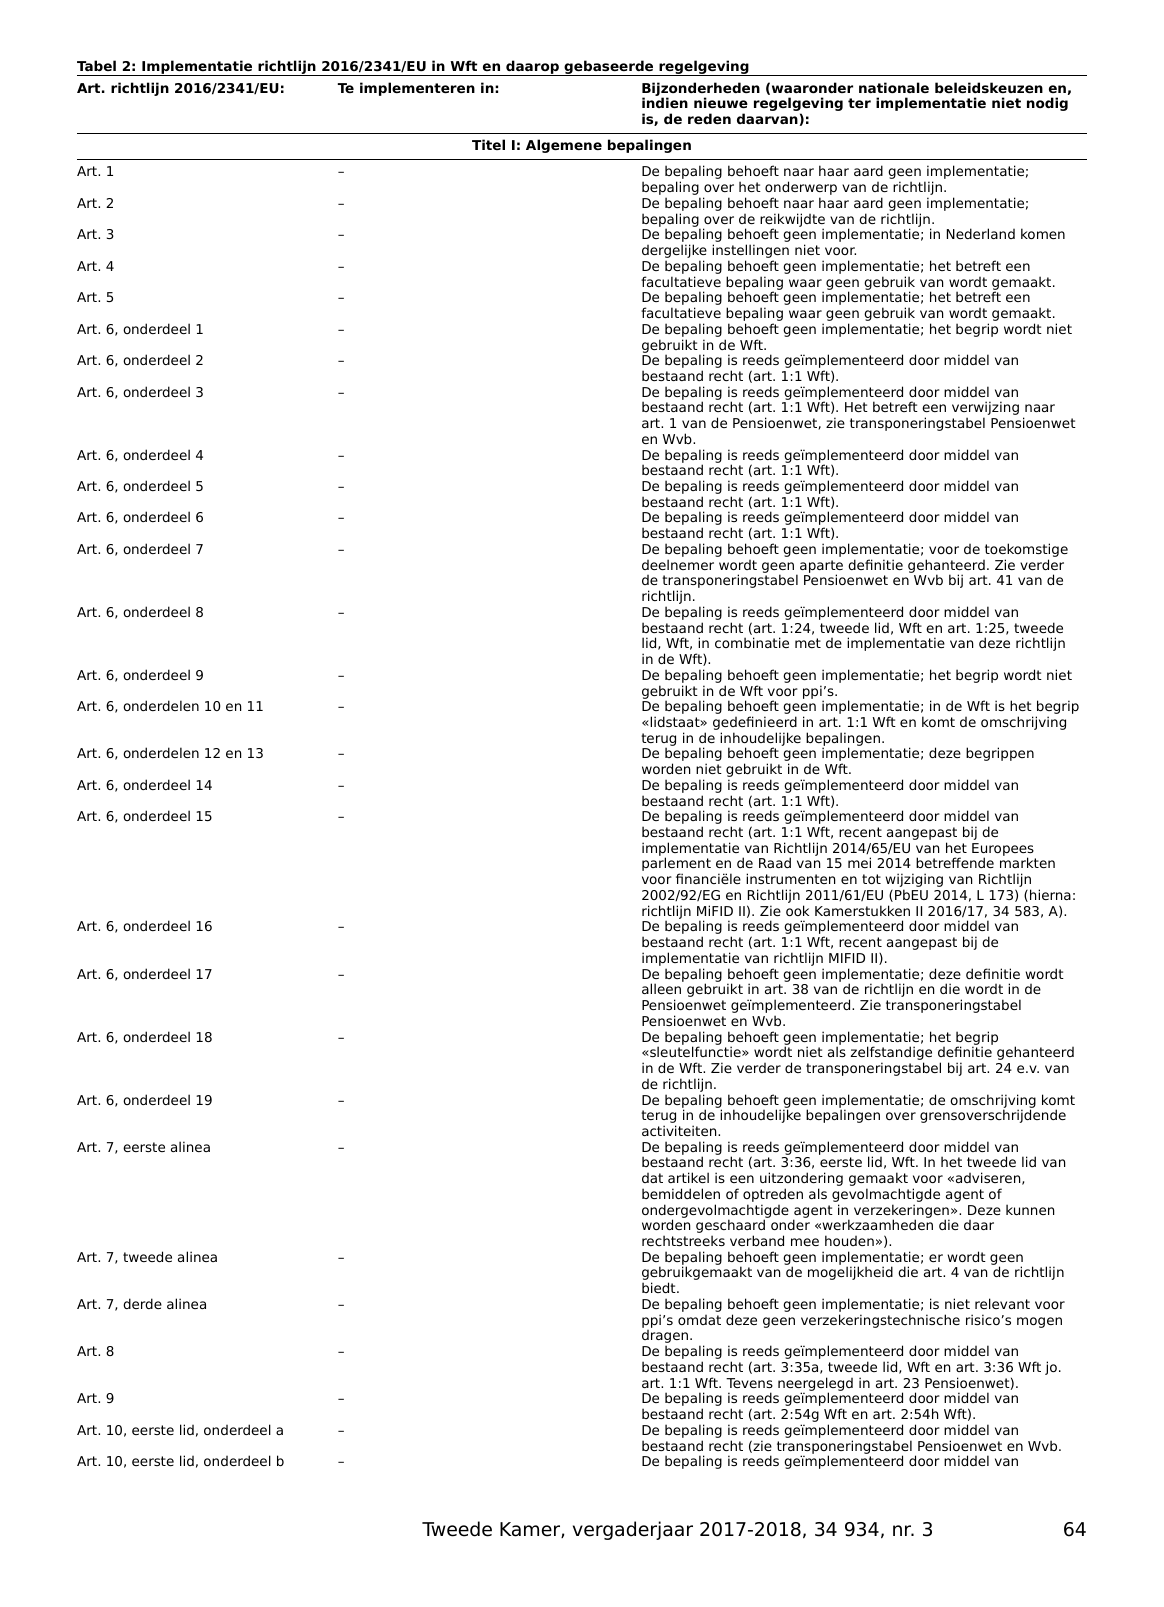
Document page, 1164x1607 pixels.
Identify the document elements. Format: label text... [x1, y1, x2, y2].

table_cell Art. 6, onderdelen 12 en 13 [77, 746, 332, 778]
table_cell De bepaling behoeft geen implementatie; deze definitie wordt alleen gebruikt in art. 38 van de richtlijn en die wordt in de Pensioenwet geïmplementeerd. Zie transponeringstabel Pensioenwet en Wvb. [635, 966, 1087, 1029]
table_cell – [332, 196, 635, 227]
table_cell Art. 6, onderdeel 3 [77, 385, 332, 447]
table_cell Art. richtlijn 2016/2341/EU: [77, 76, 332, 132]
table_cell Art. 10, eerste lid, onderdeel a [77, 1423, 332, 1454]
table_cell Art. 6, onderdeel 2 [77, 353, 332, 384]
table_cell De bepaling behoeft geen implementatie; de omschrijving komt terug in de inhoudelijke bepalingen over grensoverschrijdende activiteiten. [635, 1092, 1087, 1139]
table_cell – [332, 605, 635, 668]
table_cell De bepaling behoeft geen implementatie; is niet relevant voor ppi’s omdat deze geen verzekeringstechnische risico’s mogen dragen. [635, 1297, 1087, 1344]
table_cell De bepaling behoeft geen implementatie; in de Wft is het begrip «lidstaat» gedefinieerd in art. 1:1 Wft en komt de omschrijving terug in de inhoudelijke bepalingen. [635, 699, 1087, 746]
table_cell Art. 6, onderdeel 4 [77, 448, 332, 479]
table_cell Art. 6, onderdeel 5 [77, 479, 332, 510]
table_cell De bepaling behoeft geen implementatie; het begrip wordt niet gebruikt in de Wft. [635, 322, 1087, 353]
table_cell De bepaling behoeft geen implementatie; het begrip wordt niet gebruikt in de Wft voor ppi’s. [635, 668, 1087, 699]
table_cell De bepaling is reeds geïmplementeerd door middel van bestaand recht (art. 1:24, tweede lid, Wft en art. 1:25, tweede lid, Wft, in combinatie met de implementatie van deze richtlijn in de Wft). [635, 605, 1087, 668]
table_cell – [332, 919, 635, 966]
table_cell – [332, 1423, 635, 1454]
table_cell – [332, 259, 635, 290]
table_cell Art. 6, onderdeel 7 [77, 542, 332, 605]
table_cell De bepaling behoeft naar haar aard geen implementatie; bepaling over de reikwijdte van de richtlijn. [635, 196, 1087, 227]
table_cell De bepaling behoeft geen implementatie; deze begrippen worden niet gebruikt in de Wft. [635, 746, 1087, 778]
table_cell Art. 6, onderdeel 18 [77, 1029, 332, 1092]
table_cell – [332, 353, 635, 384]
table_cell De bepaling is reeds geïmplementeerd door middel van bestaand recht (art. 2:54g Wft en art. 2:54h Wft). [635, 1391, 1087, 1423]
table_cell De bepaling behoeft geen implementatie; het begrip «sleutelfunctie» wordt niet als zelfstandige definitie gehanteerd in de Wft. Zie verder de transponeringstabel bij art. 24 e.v. van de richtlijn. [635, 1029, 1087, 1092]
table_cell – [332, 290, 635, 322]
table_cell Te implementeren in: [332, 76, 635, 132]
table_cell – [332, 746, 635, 778]
table_cell – [332, 778, 635, 809]
table_cell – [332, 160, 635, 196]
table_cell – [332, 1344, 635, 1391]
table_cell Art. 6, onderdeel 1 [77, 322, 332, 353]
table_cell Art. 9 [77, 1391, 332, 1423]
table_cell De bepaling behoeft geen implementatie; er wordt geen gebruikgemaakt van de mogelijkheid die art. 4 van de richtlijn biedt. [635, 1250, 1087, 1297]
table_header Tabel 2: Implementatie richtlijn 2016/2341/EU in Wft en daarop gebaseerde regelgeving [77, 59, 1087, 75]
table_cell De bepaling behoeft geen implementatie; voor de toekomstige deelnemer wordt geen aparte definitie gehanteerd. Zie verder de transponeringstabel Pensioenwet en Wvb bij art. 41 van de richtlijn. [635, 542, 1087, 605]
table_cell Art. 8 [77, 1344, 332, 1391]
table_cell De bepaling is reeds geïmplementeerd door middel van bestaand recht (art. 3:35a, tweede lid, Wft en art. 3:36 Wft jo. art. 1:1 Wft. Tevens neergelegd in art. 23 Pensioenwet). [635, 1344, 1087, 1391]
table_cell Art. 6, onderdeel 19 [77, 1092, 332, 1139]
table_cell De bepaling is reeds geïmplementeerd door middel van bestaand recht (art. 1:1 Wft). [635, 778, 1087, 809]
table_cell – [332, 322, 635, 353]
table_cell Art. 6, onderdeel 8 [77, 605, 332, 668]
table_cell – [332, 542, 635, 605]
table_cell Art. 10, eerste lid, onderdeel b [77, 1454, 332, 1470]
table_cell De bepaling is reeds geïmplementeerd door middel van bestaand recht (art. 1:1 Wft, recent aangepast bij de implementatie van richtlijn MIFID II). [635, 919, 1087, 966]
table_cell Art. 6, onderdeel 15 [77, 809, 332, 919]
table_cell – [332, 227, 635, 259]
table_cell De bepaling is reeds geïmplementeerd door middel van bestaand recht (art. 1:1 Wft). [635, 353, 1087, 384]
table_cell Art. 1 [77, 160, 332, 196]
table_cell Art. 6, onderdelen 10 en 11 [77, 699, 332, 746]
table_cell – [332, 510, 635, 542]
table_cell Bijzonderheden (waaronder nationale beleidskeuzen en, indien nieuwe regelgeving ter implementatie niet nodig is, de reden daarvan): [635, 76, 1087, 132]
table_cell Art. 7, eerste alinea [77, 1140, 332, 1249]
table_cell – [332, 966, 635, 1029]
table_cell – [332, 448, 635, 479]
table_cell – [332, 668, 635, 699]
table_cell De bepaling is reeds geïmplementeerd door middel van [635, 1454, 1087, 1470]
table_cell De bepaling is reeds geïmplementeerd door middel van bestaand recht (zie transponeringstabel Pensioenwet en Wvb. [635, 1423, 1087, 1454]
table_cell Art. 7, derde alinea [77, 1297, 332, 1344]
table_cell Titel I: Algemene bepalingen [77, 134, 1087, 158]
table_cell Art. 6, onderdeel 17 [77, 966, 332, 1029]
table_cell De bepaling is reeds geïmplementeerd door middel van bestaand recht (art. 1:1 Wft). [635, 510, 1087, 542]
table_cell – [332, 809, 635, 919]
table_cell – [332, 699, 635, 746]
table_cell Art. 7, tweede alinea [77, 1250, 332, 1297]
table_cell De bepaling is reeds geïmplementeerd door middel van bestaand recht (art. 3:36, eerste lid, Wft. In het tweede lid van dat artikel is een uitzondering gemaakt voor «adviseren, bemiddelen of optreden als gevolmachtigde agent of ondergevolmachtigde agent in verzekeringen». Deze kunnen worden geschaard onder «werkzaamheden die daar rechtstreeks verband mee houden»). [635, 1140, 1087, 1249]
table_cell De bepaling behoeft geen implementatie; in Nederland komen dergelijke instellingen niet voor. [635, 227, 1087, 259]
table_cell – [332, 385, 635, 447]
table_cell De bepaling behoeft geen implementatie; het betreft een facultatieve bepaling waar geen gebruik van wordt gemaakt. [635, 290, 1087, 322]
table_cell Art. 6, onderdeel 14 [77, 778, 332, 809]
table_cell Art. 5 [77, 290, 332, 322]
table_cell – [332, 1454, 635, 1470]
table_cell – [332, 1092, 635, 1139]
table_cell – [332, 1297, 635, 1344]
table_cell – [332, 1391, 635, 1423]
table_cell – [332, 1029, 635, 1092]
table_cell Art. 3 [77, 227, 332, 259]
table_cell De bepaling is reeds geïmplementeerd door middel van bestaand recht (art. 1:1 Wft). [635, 479, 1087, 510]
table_cell Art. 6, onderdeel 16 [77, 919, 332, 966]
table_cell Art. 6, onderdeel 9 [77, 668, 332, 699]
table_cell Art. 2 [77, 196, 332, 227]
table_cell Art. 4 [77, 259, 332, 290]
table_cell De bepaling is reeds geïmplementeerd door middel van bestaand recht (art. 1:1 Wft, recent aangepast bij de implementatie van Richtlijn 2014/65/EU van het Europees parlement en de Raad van 15 mei 2014 betreffende markten voor financiële instrumenten en tot wijziging van Richtlijn 2002/92/EG en Richtlijn 2011/61/EU (PbEU 2014, L 173) (hierna: richtlijn MiFID II). Zie ook Kamerstukken II 2016/17, 34 583, A). [635, 809, 1087, 919]
table_cell De bepaling behoeft geen implementatie; het betreft een facultatieve bepaling waar geen gebruik van wordt gemaakt. [635, 259, 1087, 290]
table_cell – [332, 1140, 635, 1249]
table_cell Art. 6, onderdeel 6 [77, 510, 332, 542]
table_cell De bepaling is reeds geïmplementeerd door middel van bestaand recht (art. 1:1 Wft). Het betreft een verwijzing naar art. 1 van de Pensioenwet, zie transponeringstabel Pensioenwet en Wvb. [635, 385, 1087, 447]
table_cell De bepaling is reeds geïmplementeerd door middel van bestaand recht (art. 1:1 Wft). [635, 448, 1087, 479]
table_cell – [332, 1250, 635, 1297]
table_cell – [332, 479, 635, 510]
table_cell De bepaling behoeft naar haar aard geen implementatie; bepaling over het onderwerp van de richtlijn. [635, 160, 1087, 196]
